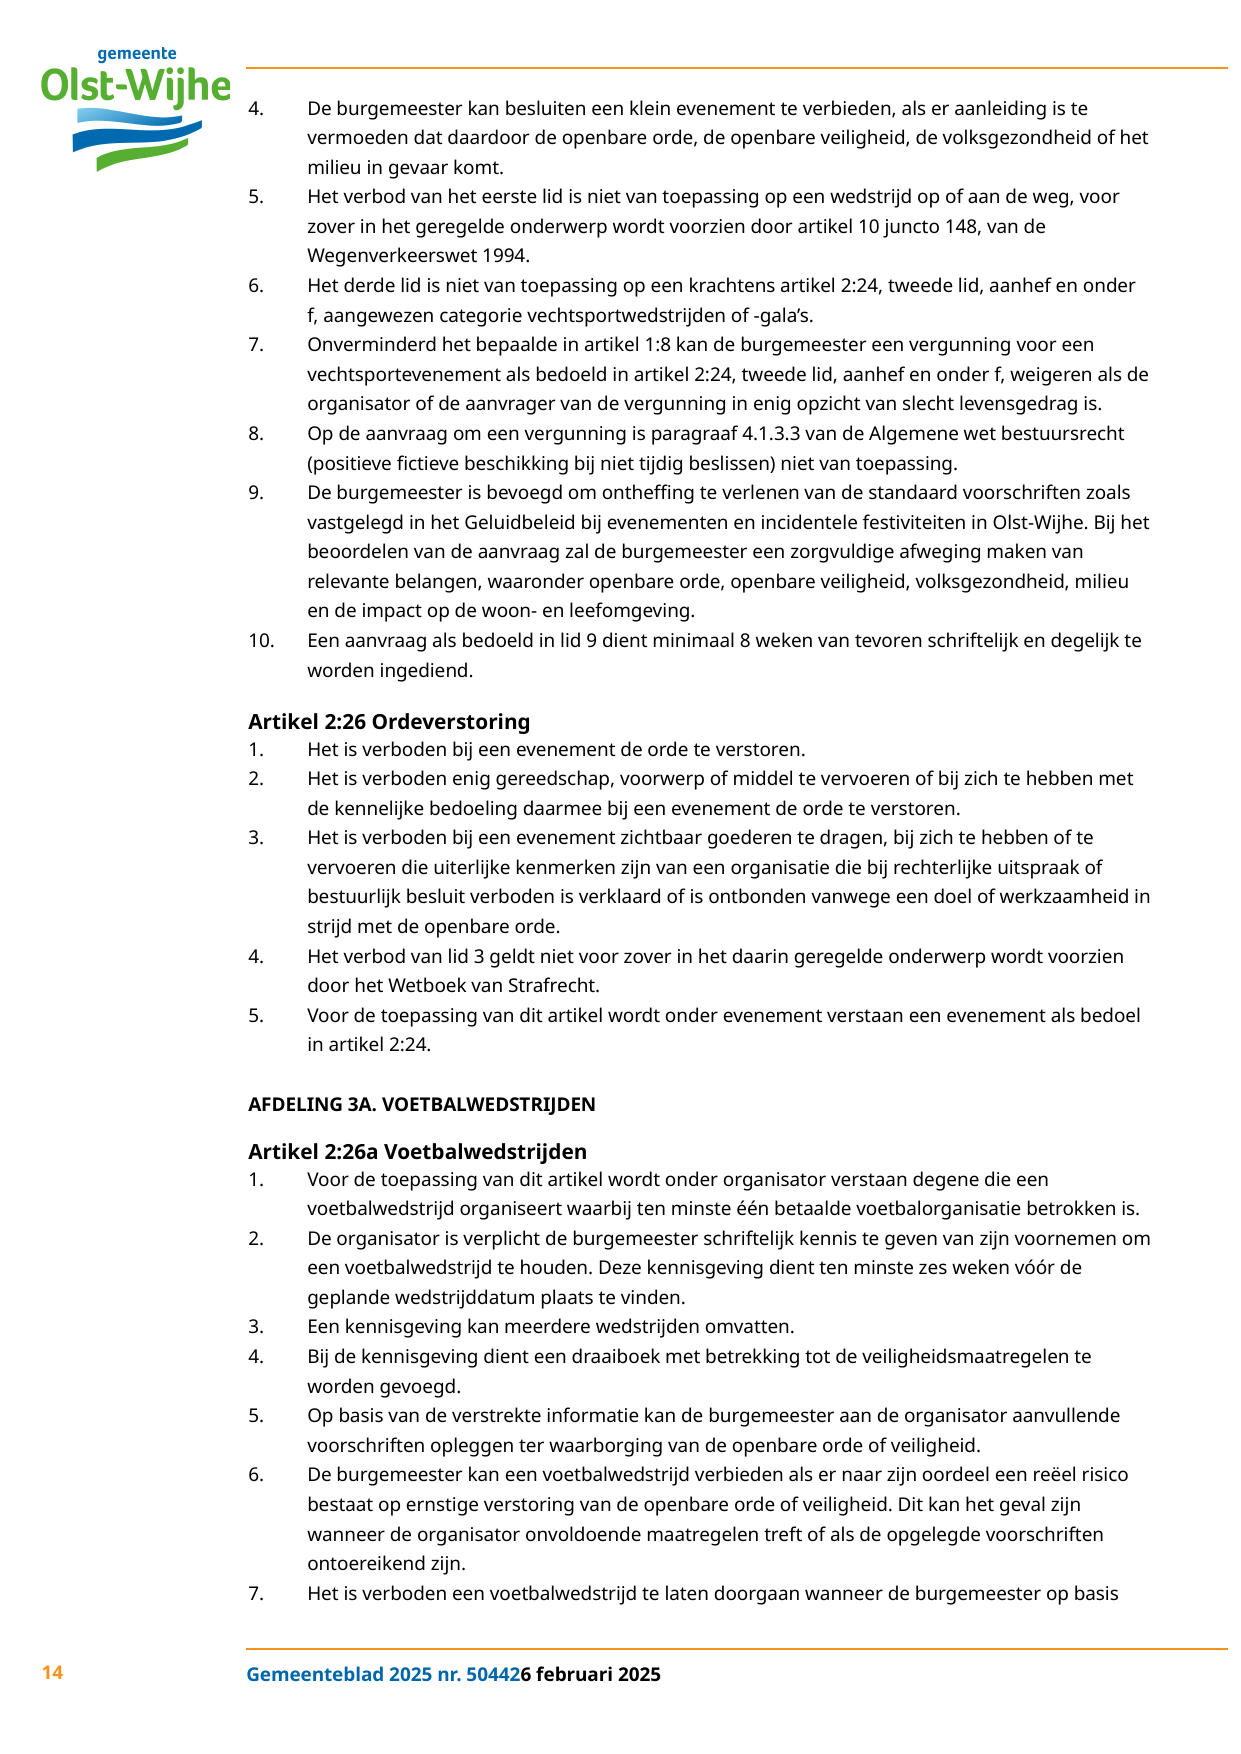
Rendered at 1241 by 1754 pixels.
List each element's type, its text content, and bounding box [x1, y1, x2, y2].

list Het verbod van lid 3 geldt niet voor zover in het daarin geregelde onderwerp wordt voorzien door het Wetboek van Strafrecht. [248, 943, 1152, 998]
list Een kennisgeving kan meerdere wedstrijden omvatten. [248, 1314, 1152, 1339]
list Het derde lid is niet van toepassing op een krachtens artikel 2:24, tweede lid, aanhef en onder f, aangewezen categorie vechtsportwedstrijden of -gala’s. [248, 272, 1152, 328]
list Een aanvraag als bedoeld in lid 9 dient minimaal 8 weken van tevoren schriftelijk en degelijk te worden ingediend. [248, 627, 1152, 683]
text AFDELING 3A. VOETBALWEDSTRIJDEN [248, 1091, 1152, 1116]
text Artikel 2:26a Voetbalwedstrijden [248, 1137, 1152, 1166]
list Op basis van de verstrekte informatie kan de burgemeester aan de organisator aanvullende voorschriften opleggen ter waarborging van de openbare orde of veiligheid. [248, 1402, 1152, 1458]
list Het is verboden bij een evenement de orde te verstoren. [248, 736, 1152, 761]
list Het verbod van het eerste lid is niet van toepassing op een wedstrijd op of aan de weg, voor zover in het geregelde onderwerp wordt voorzien door artikel 10 juncto 148, van de Wegenverkeerswet 1994. [248, 183, 1152, 268]
list Het is verboden bij een evenement zichtbaar goederen te dragen, bij zich te hebben of te vervoeren die uiterlijke kenmerken zijn van een organisatie die bij rechterlijke uitspraak of bestuurlijk besluit verboden is verklaard of is ontbonden vanwege een doel of werkzaamheid in strijd met de openbare orde. [248, 824, 1152, 939]
picture [41, 47, 231, 172]
list Onverminderd het bepaalde in artikel 1:8 kan de burgemeester een vergunning voor een vechtsportevenement als bedoeld in artikel 2:24, tweede lid, aanhef en onder f, weigeren als de organisator of de aanvrager van de vergunning in enig opzicht van slecht levensgedrag is. [248, 331, 1152, 416]
list Het is verboden een voetbalwedstrijd te laten doorgaan wanneer de burgemeester op basis [248, 1580, 1152, 1606]
list De burgemeester is bevoegd om ontheffing te verlenen van de standaard voorschriften zoals vastgelegd in het Geluidbeleid bij evenementen en incidentele festiviteiten in Olst-Wijhe. Bij het beoordelen van de aanvraag zal de burgemeester een zorgvuldige afweging maken van relevante belangen, waaronder openbare orde, openbare veiligheid, volksgezondheid, milieu en de impact op de woon- en leefomgeving. [248, 479, 1152, 623]
list Op de aanvraag om een vergunning is paragraaf 4.1.3.3 van de Algemene wet bestuursrecht (positieve fictieve beschikking bij niet tijdig beslissen) niet van toepassing. [248, 420, 1152, 476]
list Voor de toepassing van dit artikel wordt onder organisator verstaan degene die een voetbalwedstrijd organiseert waarbij ten minste één betaalde voetbalorganisatie betrokken is. [248, 1166, 1152, 1221]
text Artikel 2:26 Ordeverstoring [248, 707, 1152, 736]
list Voor de toepassing van dit artikel wordt onder evenement verstaan een evenement als bedoel in artikel 2:24. [248, 1002, 1152, 1057]
list Bij de kennisgeving dient een draaiboek met betrekking tot de veiligheidsmaatregelen te worden gevoegd. [248, 1343, 1152, 1398]
list De burgemeester kan een voetbalwedstrijd verbieden als er naar zijn oordeel een reëel risico bestaat op ernstige verstoring van de openbare orde of veiligheid. Dit kan het geval zijn wanneer de organisator onvoldoende maatregelen treft of als de opgelegde voorschriften ontoereikend zijn. [248, 1462, 1152, 1576]
list De organisator is verplicht de burgemeester schriftelijk kennis te geven van zijn voornemen om een voetbalwedstrijd te houden. Deze kennisgeving dient ten minste zes weken vóór de geplande wedstrijddatum plaats te vinden. [248, 1225, 1152, 1310]
list Het is verboden enig gereedschap, voorwerp of middel te vervoeren of bij zich te hebben met de kennelijke bedoeling daarmee bij een evenement de orde te verstoren. [248, 765, 1152, 821]
list De burgemeester kan besluiten een klein evenement te verbieden, als er aanleiding is te vermoeden dat daardoor de openbare orde, de openbare veiligheid, de volksgezondheid of het milieu in gevaar komt. [248, 95, 1152, 180]
